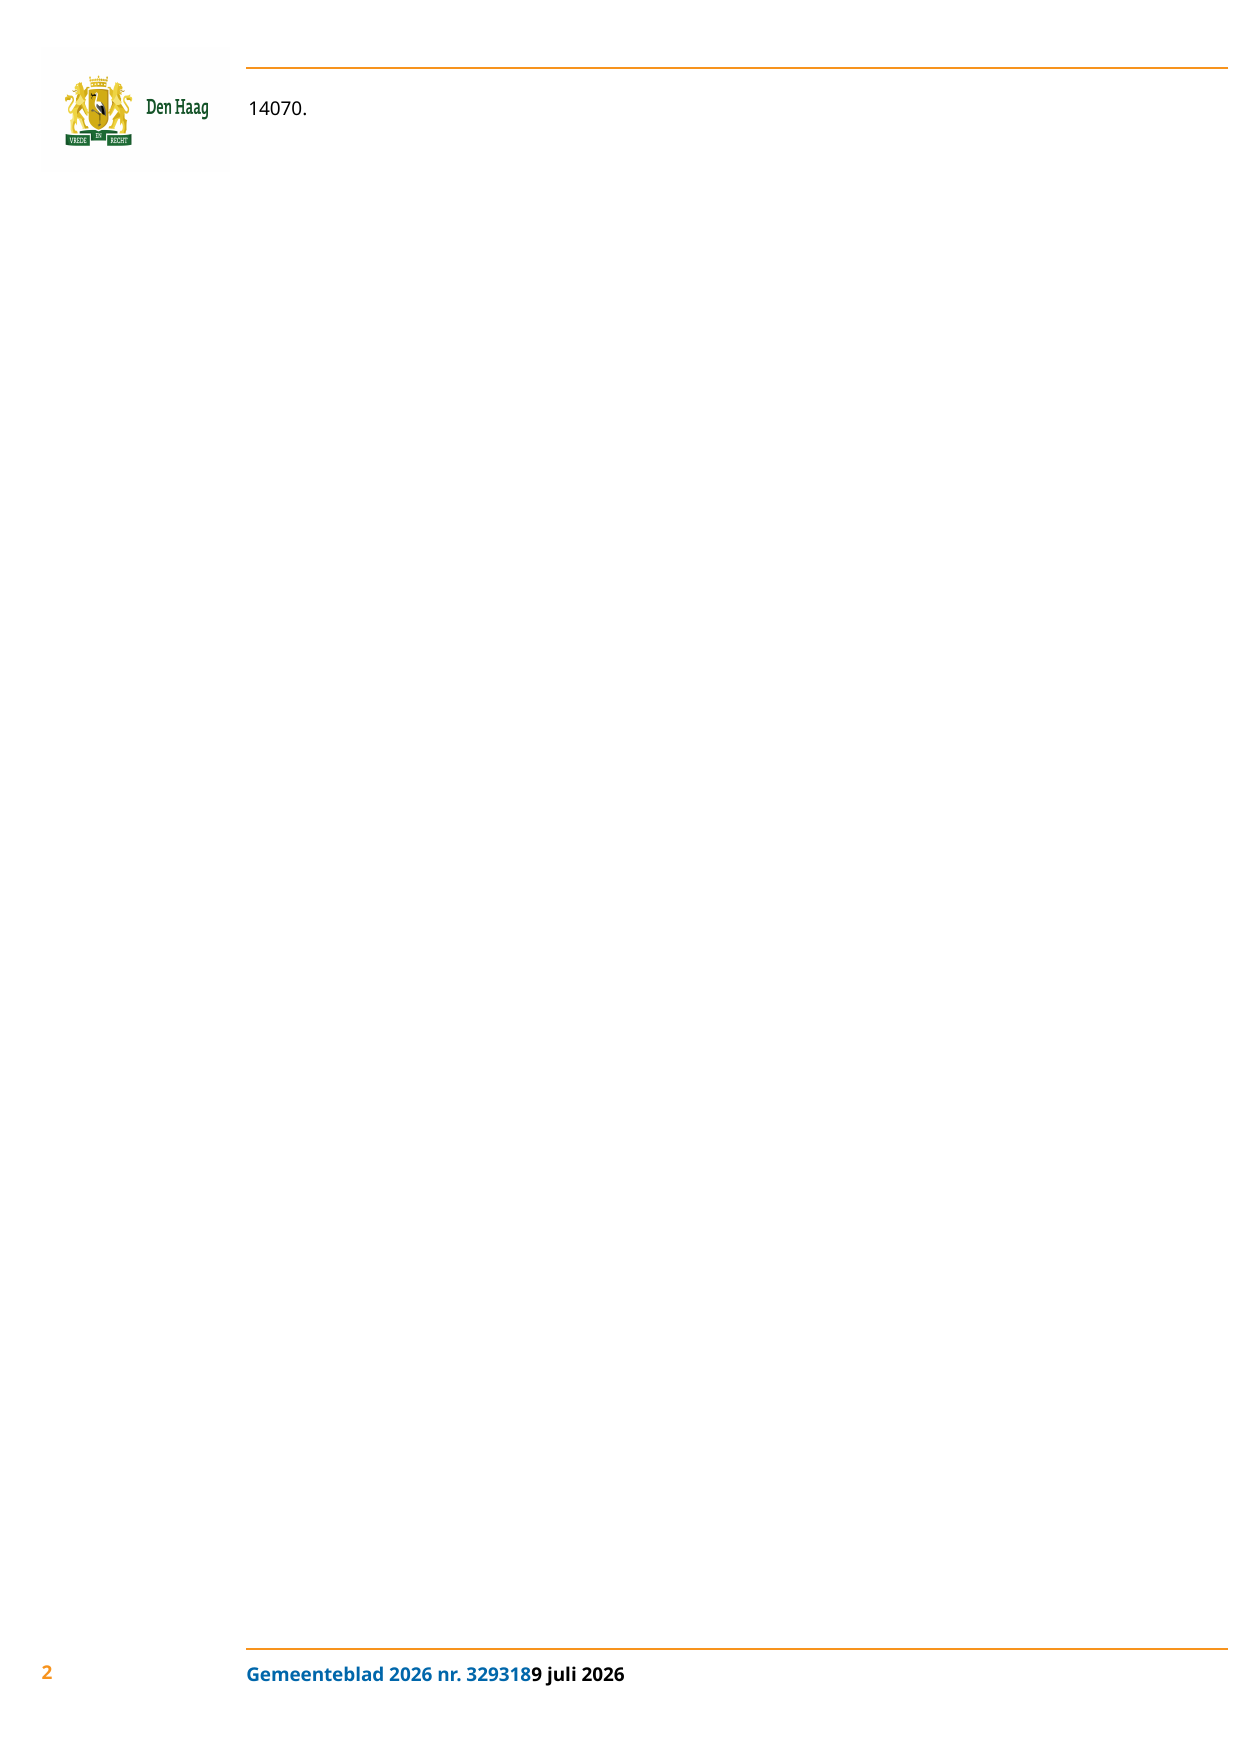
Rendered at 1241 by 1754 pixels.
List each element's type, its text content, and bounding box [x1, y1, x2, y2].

picture [41, 47, 231, 172]
text 14070. [248, 95, 1152, 121]
